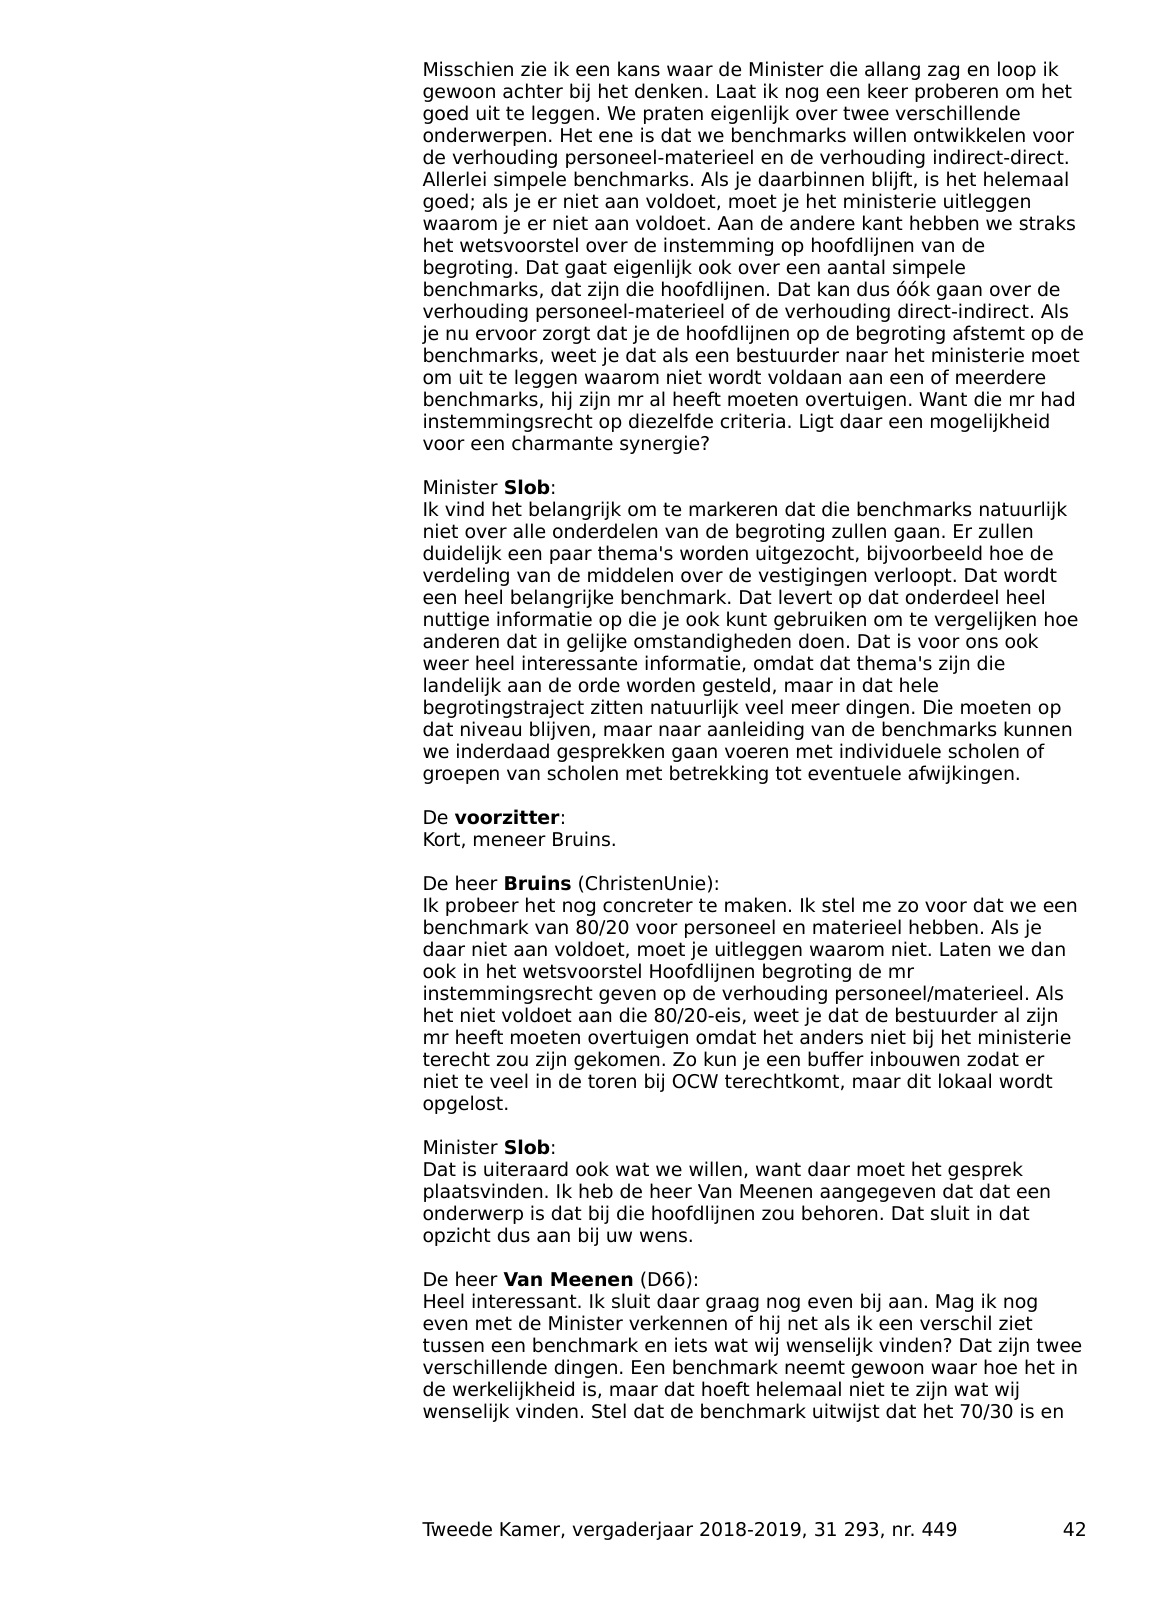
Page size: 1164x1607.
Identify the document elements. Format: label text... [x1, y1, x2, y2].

text Dat is uiteraard ook wat we willen, want daar moet het gesprek plaatsvinden. Ik heb de heer Van Meenen aangegeven dat dat een onderwerp is dat bij die hoofdlijnen zou behoren. Dat sluit in dat opzicht dus aan bij uw wens. [422, 1159, 1087, 1247]
text Ik vind het belangrijk om te markeren dat die benchmarks natuurlijk niet over alle onderdelen van de begroting zullen gaan. Er zullen duidelijk een paar thema's worden uitgezocht, bijvoorbeeld hoe de verdeling van de middelen over de vestigingen verloopt. Dat wordt een heel belangrijke benchmark. Dat levert op dat onderdeel heel nuttige informatie op die je ook kunt gebruiken om te vergelijken hoe anderen dat in gelijke omstandigheden doen. Dat is voor ons ook weer heel interessante informatie, omdat dat thema's zijn die landelijk aan de orde worden gesteld, maar in dat hele begrotingstraject zitten natuurlijk veel meer dingen. Die moeten op dat niveau blijven, maar naar aanleiding van de benchmarks kunnen we inderdaad gesprekken gaan voeren met individuele scholen of groepen van scholen met betrekking tot eventuele afwijkingen. [422, 499, 1087, 784]
text De voorzitter: [422, 807, 1087, 829]
text Heel interessant. Ik sluit daar graag nog even bij aan. Mag ik nog even met de Minister verkennen of hij net als ik een verschil ziet tussen een benchmark en iets wat wij wenselijk vinden? Dat zijn twee verschillende dingen. Een benchmark neemt gewoon waar hoe het in de werkelijkheid is, maar dat hoeft helemaal niet te zijn wat wij wenselijk vinden. Stel dat de benchmark uitwijst dat het 70/30 is en [422, 1291, 1087, 1423]
text Minister Slob: [422, 477, 1087, 499]
text Kort, meneer Bruins. [422, 829, 1087, 851]
text Minister Slob: [422, 1137, 1087, 1159]
text De heer Bruins (ChristenUnie): [422, 873, 1087, 895]
text Misschien zie ik een kans waar de Minister die allang zag en loop ik gewoon achter bij het denken. Laat ik nog een keer proberen om het goed uit te leggen. We praten eigenlijk over twee verschillende onderwerpen. Het ene is dat we benchmarks willen ontwikkelen voor de verhouding personeel-materieel en de verhouding indirect-direct. Allerlei simpele benchmarks. Als je daarbinnen blijft, is het helemaal goed; als je er niet aan voldoet, moet je het ministerie uitleggen waarom je er niet aan voldoet. Aan de andere kant hebben we straks het wetsvoorstel over de instemming op hoofdlijnen van de begroting. Dat gaat eigenlijk ook over een aantal simpele benchmarks, dat zijn die hoofdlijnen. Dat kan dus óók gaan over de verhouding personeel-materieel of de verhouding direct-indirect. Als je nu ervoor zorgt dat je de hoofdlijnen op de begroting afstemt op de benchmarks, weet je dat als een bestuurder naar het ministerie moet om uit te leggen waarom niet wordt voldaan aan een of meerdere benchmarks, hij zijn mr al heeft moeten overtuigen. Want die mr had instemmingsrecht op diezelfde criteria. Ligt daar een mogelijkheid voor een charmante synergie? [422, 59, 1087, 455]
text Ik probeer het nog concreter te maken. Ik stel me zo voor dat we een benchmark van 80/20 voor personeel en materieel hebben. Als je daar niet aan voldoet, moet je uitleggen waarom niet. Laten we dan ook in het wetsvoorstel Hoofdlijnen begroting de mr instemmingsrecht geven op de verhouding personeel/materieel. Als het niet voldoet aan die 80/20-eis, weet je dat de bestuurder al zijn mr heeft moeten overtuigen omdat het anders niet bij het ministerie terecht zou zijn gekomen. Zo kun je een buffer inbouwen zodat er niet te veel in de toren bij OCW terechtkomt, maar dit lokaal wordt opgelost. [422, 895, 1087, 1115]
text De heer Van Meenen (D66): [422, 1269, 1087, 1291]
